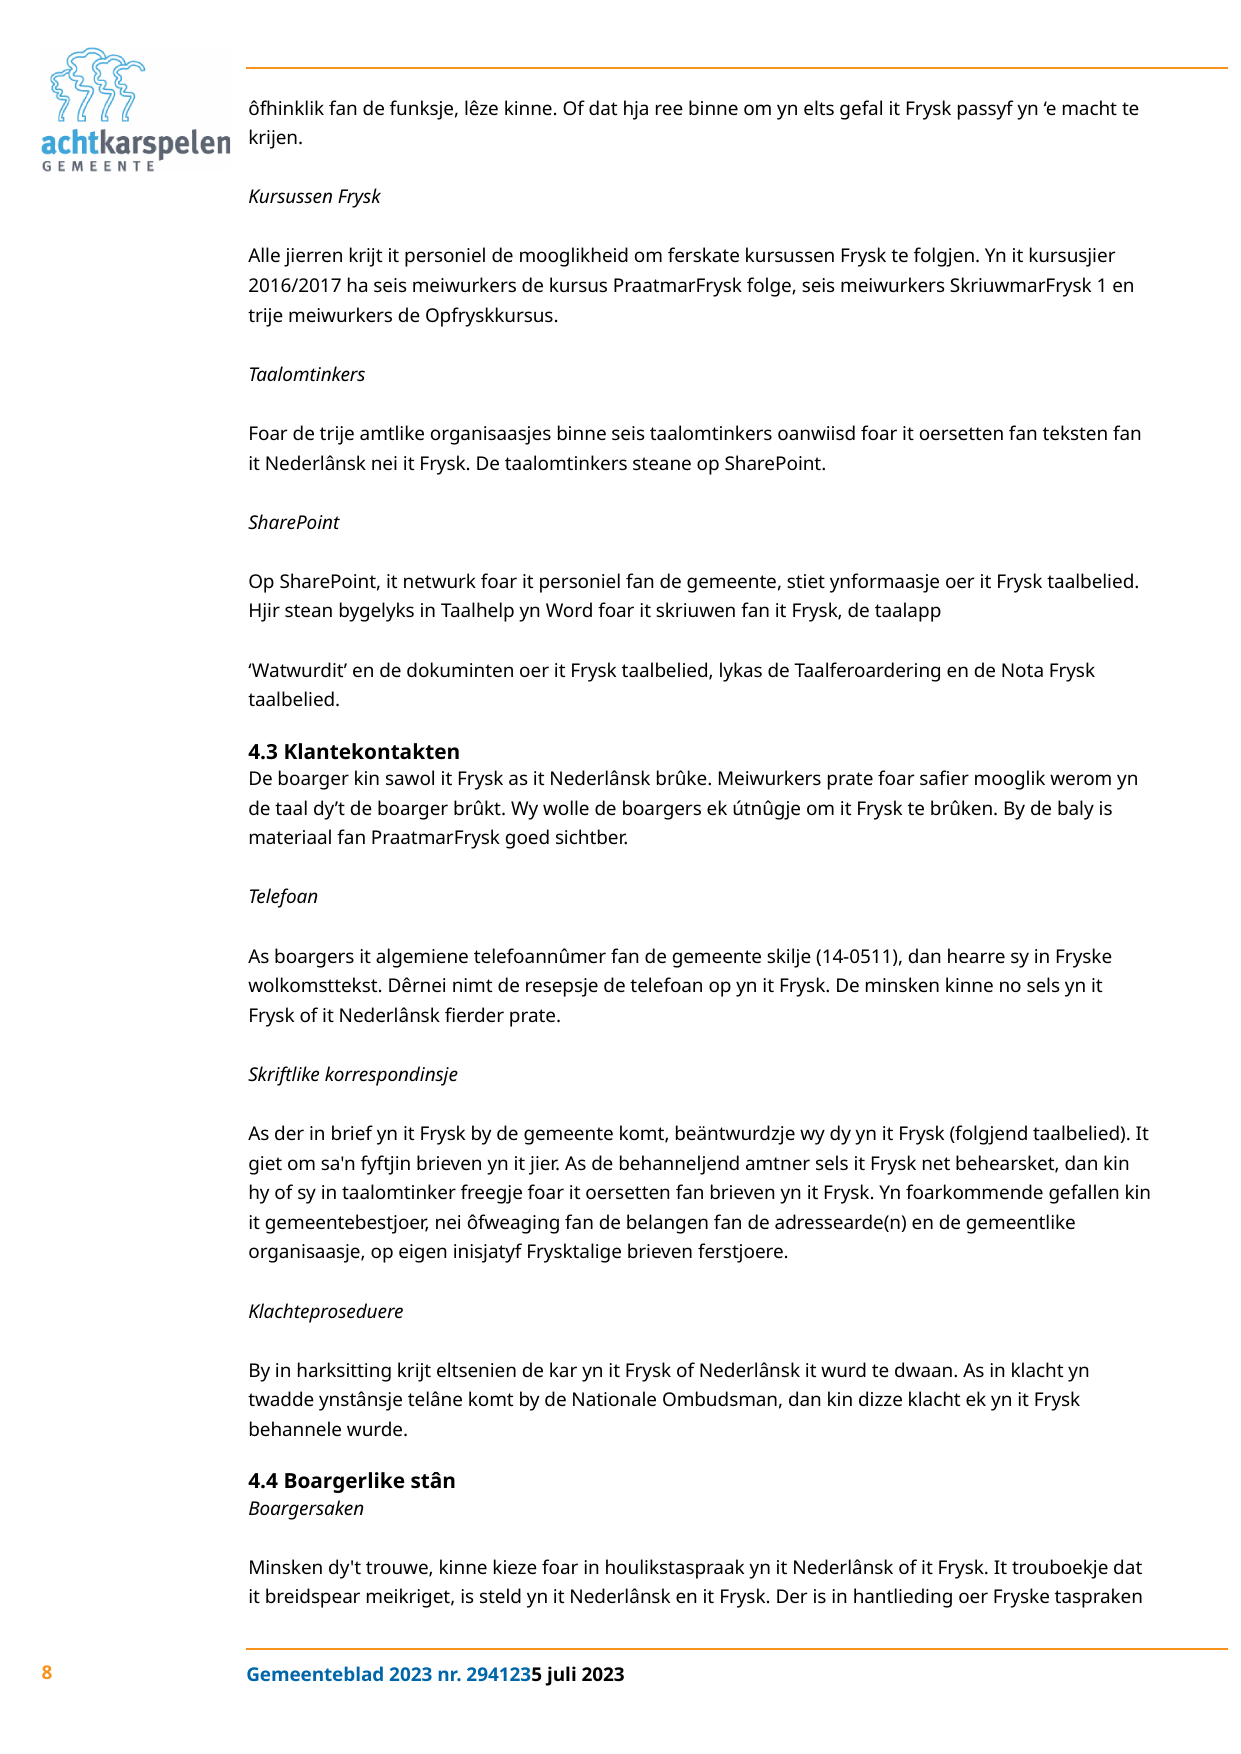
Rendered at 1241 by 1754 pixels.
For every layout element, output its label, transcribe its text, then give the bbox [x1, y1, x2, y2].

text Alle jierren krijt it personiel de mooglikheid om ferskate kursussen Frysk te folgjen. Yn it kursusjier 2016/2017 ha seis meiwurkers de kursus PraatmarFrysk folge, seis meiwurkers SkriuwmarFrysk 1 en trije meiwurkers de Opfryskkursus. [248, 243, 1152, 328]
text Kursussen Frysk [248, 183, 1152, 209]
text SharePoint [248, 509, 1152, 535]
text Foar de trije amtlike organisaasjes binne seis taalomtinkers oanwiisd foar it oersetten fan teksten fan it Nederlânsk nei it Frysk. De taalomtinkers steane op SharePoint. [248, 420, 1152, 476]
text Telefoan [248, 884, 1152, 909]
text ôfhinklik fan de funksje, lêze kinne. Of dat hja ree binne om yn elts gefal it Frysk passyf yn ‘e macht te krijen. [248, 95, 1152, 150]
text Taalomtinkers [248, 361, 1152, 387]
text Minsken dy't trouwe, kinne kieze foar in houlikstaspraak yn it Nederlânsk of it Frysk. It trouboekje dat it breidspear meikriget, is steld yn it Nederlânsk en it Frysk. Der is in hantlieding oer Fryske taspraken [248, 1554, 1152, 1609]
text De boarger kin sawol it Frysk as it Nederlânsk brûke. Meiwurkers prate foar safier mooglik werom yn de taal dy’t de boarger brûkt. Wy wolle de boargers ek útnûgje om it Frysk te brûken. By de baly is materiaal fan PraatmarFrysk goed sichtber. [248, 765, 1152, 850]
text Op SharePoint, it netwurk foar it personiel fan de gemeente, stiet ynformaasje oer it Frysk taalbelied. Hjir stean bygelyks in Taalhelp yn Word foar it skriuwen fan it Frysk, de taalapp [248, 568, 1152, 623]
picture [41, 47, 231, 172]
text By in harksitting krijt eltsenien de kar yn it Frysk of Nederlânsk it wurd te dwaan. As in klacht yn twadde ynstânsje telâne komt by de Nationale Ombudsman, dan kin dizze klacht ek yn it Frysk behannele wurde. [248, 1357, 1152, 1442]
text Skriftlike korrespondinsje [248, 1061, 1152, 1087]
text 4.3 Klantekontakten [248, 737, 1152, 765]
text Boargersaken [248, 1495, 1152, 1521]
text As boargers it algemiene telefoannûmer fan de gemeente skilje (14-0511), dan hearre sy in Fryske wolkomsttekst. Dêrnei nimt de resepsje de telefoan op yn it Frysk. De minsken kinne no sels yn it Frysk of it Nederlânsk fierder prate. [248, 943, 1152, 1028]
text ‘Watwurdit’ en de dokuminten oer it Frysk taalbelied, lykas de Taalferoardering en de Nota Frysk taalbelied. [248, 657, 1152, 712]
text 4.4 Boargerlike stân [248, 1467, 1152, 1495]
text Klachteproseduere [248, 1298, 1152, 1323]
text As der in brief yn it Frysk by de gemeente komt, beäntwurdzje wy dy yn it Frysk (folgjend taalbelied). It giet om sa'n fyftjin brieven yn it jier. As de behanneljend amtner sels it Frysk net behearsket, dan kin hy of sy in taalomtinker freegje foar it oersetten fan brieven yn it Frysk. Yn foarkommende gefallen kin it gemeentebestjoer, nei ôfweaging fan de belangen fan de adressearde(n) en de gemeentlike organisaasje, op eigen inisjatyf Frysktalige brieven ferstjoere. [248, 1120, 1152, 1264]
